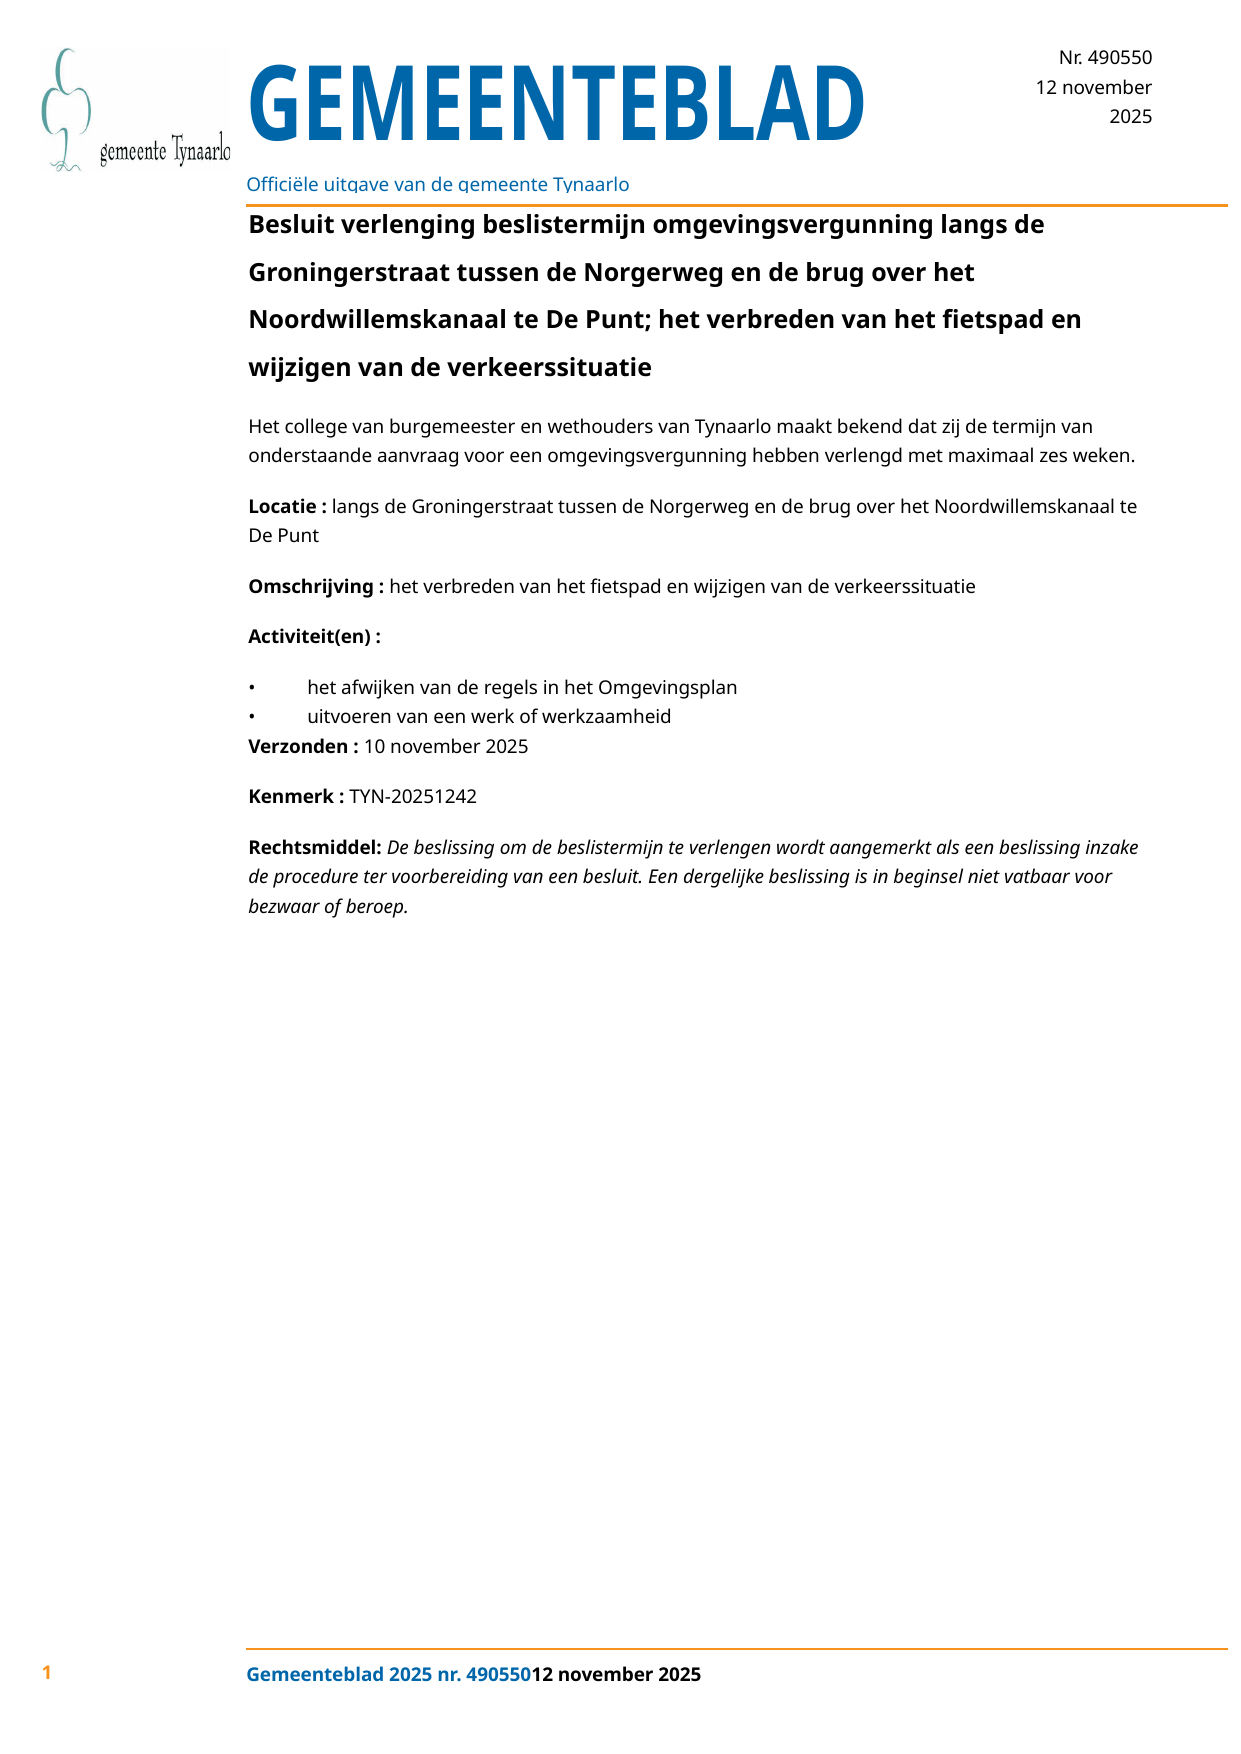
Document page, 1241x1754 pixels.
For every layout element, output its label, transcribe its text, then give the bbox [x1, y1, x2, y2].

text Locatie : langs de Groningerstraat tussen de Norgerweg en de brug over het Noordwillemskanaal te De Punt [248, 493, 1152, 548]
text Het college van burgemeester en wethouders van Tynaarlo maakt bekend dat zij de termijn van onderstaande aanvraag voor een omgevingsvergunning hebben verlengd met maximaal zes weken. [248, 413, 1152, 468]
list het afwijken van de regels in het Omgevingsplan [248, 674, 1152, 700]
text Kenmerk : TYN-20251242 [248, 783, 1152, 809]
text Activiteit(en) : [248, 623, 1152, 649]
picture [41, 47, 231, 172]
text Rechtsmiddel: De beslissing om de beslistermijn te verlengen wordt aangemerkt als een beslissing inzake de procedure ter voorbereiding van een besluit. Een dergelijke beslissing is in beginsel niet vatbaar voor bezwaar of beroep. [248, 834, 1152, 919]
list uitvoeren van een werk of werkzaamheid [248, 703, 1152, 729]
text Omschrijving : het verbreden van het fietspad en wijzigen van de verkeerssituatie [248, 573, 1152, 599]
text Besluit verlenging beslistermijn omgevingsvergunning langs de Groningerstraat tussen de Norgerweg en de brug over het Noordwillemskanaal te De Punt; het verbreden van het fietspad en wijzigen van de verkeerssituatie [248, 207, 1152, 384]
text Verzonden : 10 november 2025 [248, 733, 1152, 759]
